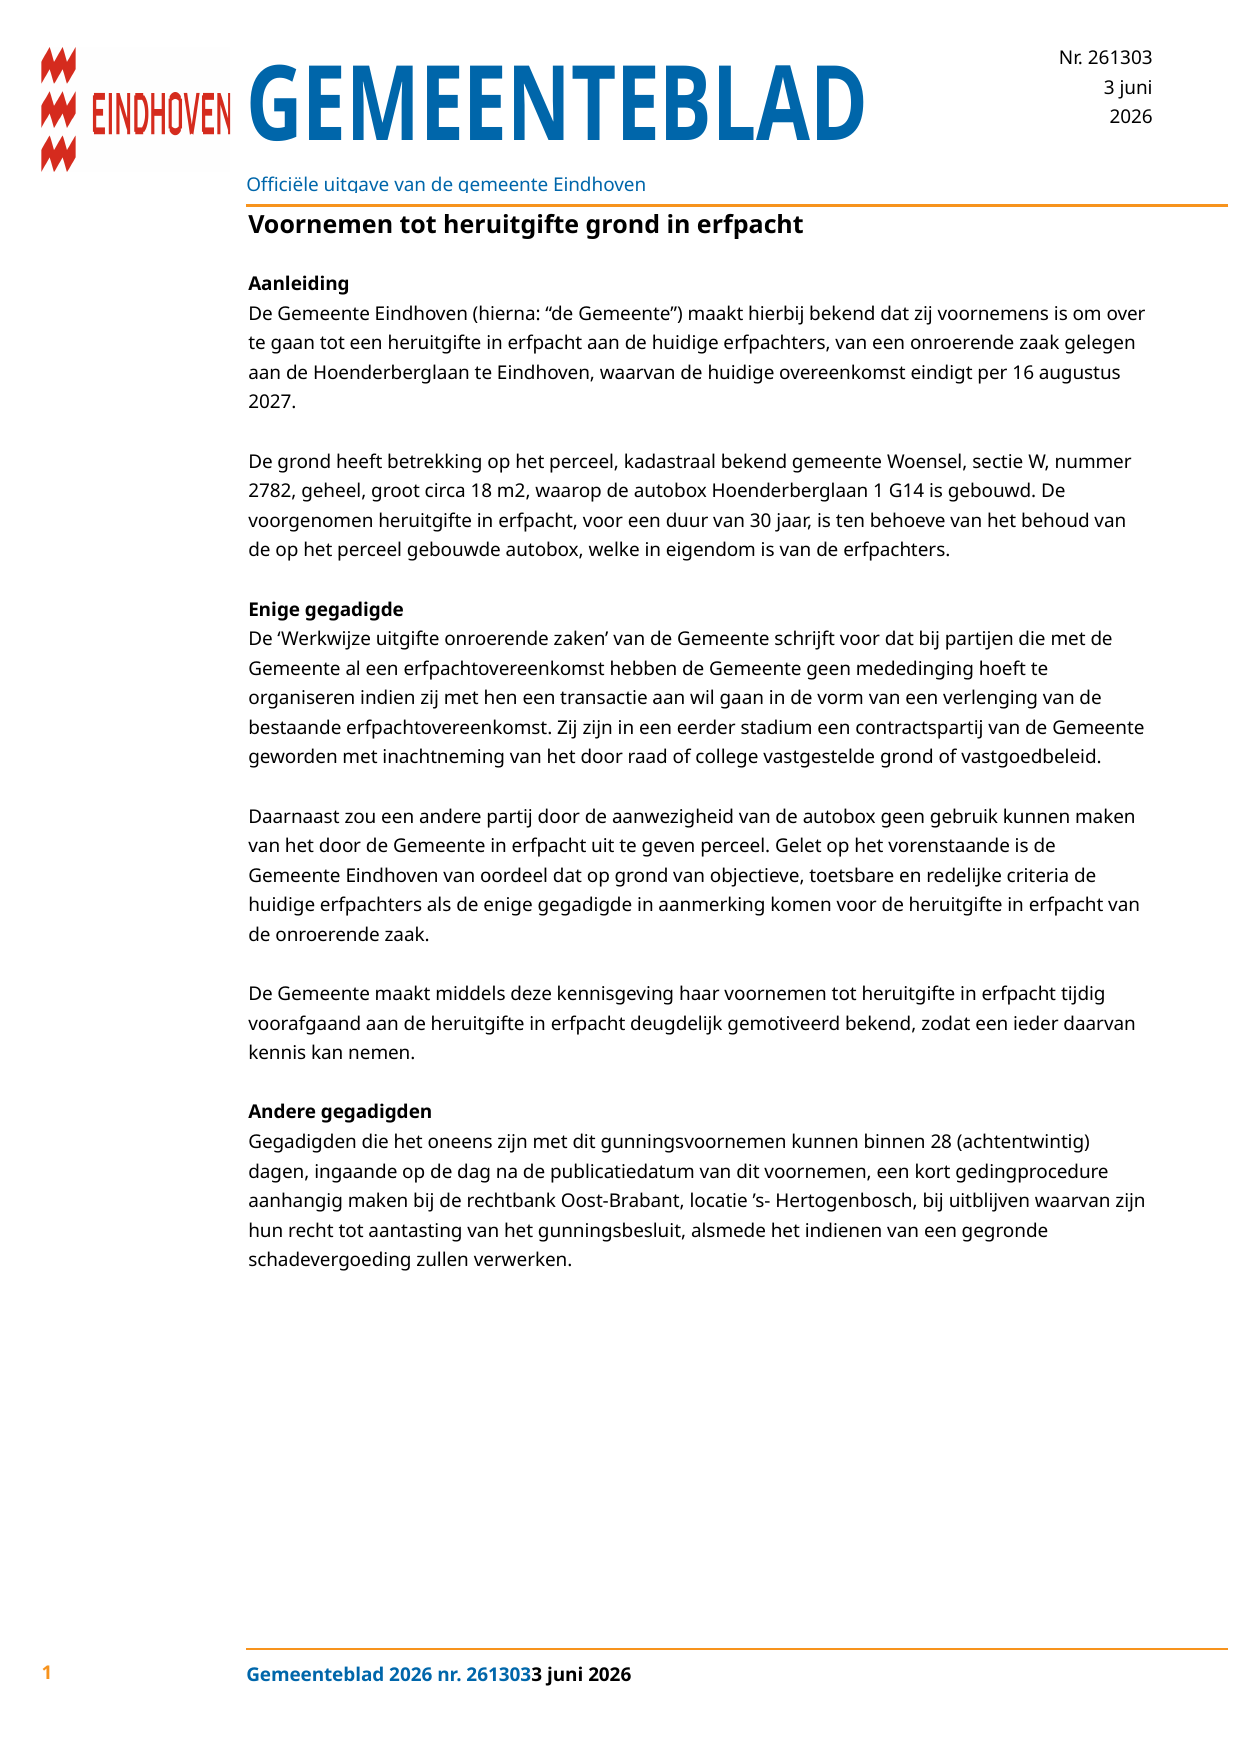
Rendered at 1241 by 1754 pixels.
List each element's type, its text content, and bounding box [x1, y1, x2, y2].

text Enige gegadigde [248, 596, 1152, 621]
text Andere gegadigden [248, 1099, 1152, 1124]
text Daarnaast zou een andere partij door de aanwezigheid van de autobox geen gebruik kunnen maken van het door de Gemeente in erfpacht uit te geven perceel. Gelet op het vorenstaande is de Gemeente Eindhoven van oordeel dat op grond van objectieve, toetsbare en redelijke criteria de huidige erfpachters als de enige gegadigde in aanmerking komen voor de heruitgifte in erfpacht van de onroerende zaak. [248, 803, 1152, 947]
text Gegadigden die het oneens zijn met dit gunningsvoornemen kunnen binnen 28 (achtentwintig) dagen, ingaande op de dag na de publicatiedatum van dit voornemen, een kort gedingprocedure aanhangig maken bij de rechtbank Oost-Brabant, locatie ’s- Hertogenbosch, bij uitblijven waarvan zijn hun recht tot aantasting van het gunningsbesluit, alsmede het indienen van een gegronde schadevergoeding zullen verwerken. [248, 1128, 1152, 1272]
text De Gemeente maakt middels deze kennisgeving haar voornemen tot heruitgifte in erfpacht tijdig voorafgaand aan de heruitgifte in erfpacht deugdelijk gemotiveerd bekend, zodat een ieder daarvan kennis kan nemen. [248, 980, 1152, 1065]
picture [41, 47, 231, 172]
text Voornemen tot heruitgifte grond in erfpacht [248, 207, 1152, 241]
text De grond heeft betrekking op het perceel, kadastraal bekend gemeente Woensel, sectie W, nummer 2782, geheel, groot circa 18 m2, waarop de autobox Hoenderberglaan 1 G14 is gebouwd. De voorgenomen heruitgifte in erfpacht, voor een duur van 30 jaar, is ten behoeve van het behoud van de op het perceel gebouwde autobox, welke in eigendom is van de erfpachters. [248, 448, 1152, 562]
text De Gemeente Eindhoven (hierna: “de Gemeente”) maakt hierbij bekend dat zij voornemens is om over te gaan tot een heruitgifte in erfpacht aan de huidige erfpachters, van een onroerende zaak gelegen aan de Hoenderberglaan te Eindhoven, waarvan de huidige overeenkomst eindigt per 16 augustus 2027. [248, 300, 1152, 414]
text De ‘Werkwijze uitgifte onroerende zaken’ van de Gemeente schrijft voor dat bij partijen die met de Gemeente al een erfpachtovereenkomst hebben de Gemeente geen mededinging hoeft te organiseren indien zij met hen een transactie aan wil gaan in de vorm van een verlenging van de bestaande erfpachtovereenkomst. Zij zijn in een eerder stadium een contractspartij van de Gemeente geworden met inachtneming van het door raad of college vastgestelde grond of vastgoedbeleid. [248, 625, 1152, 769]
text Aanleiding [248, 270, 1152, 296]
